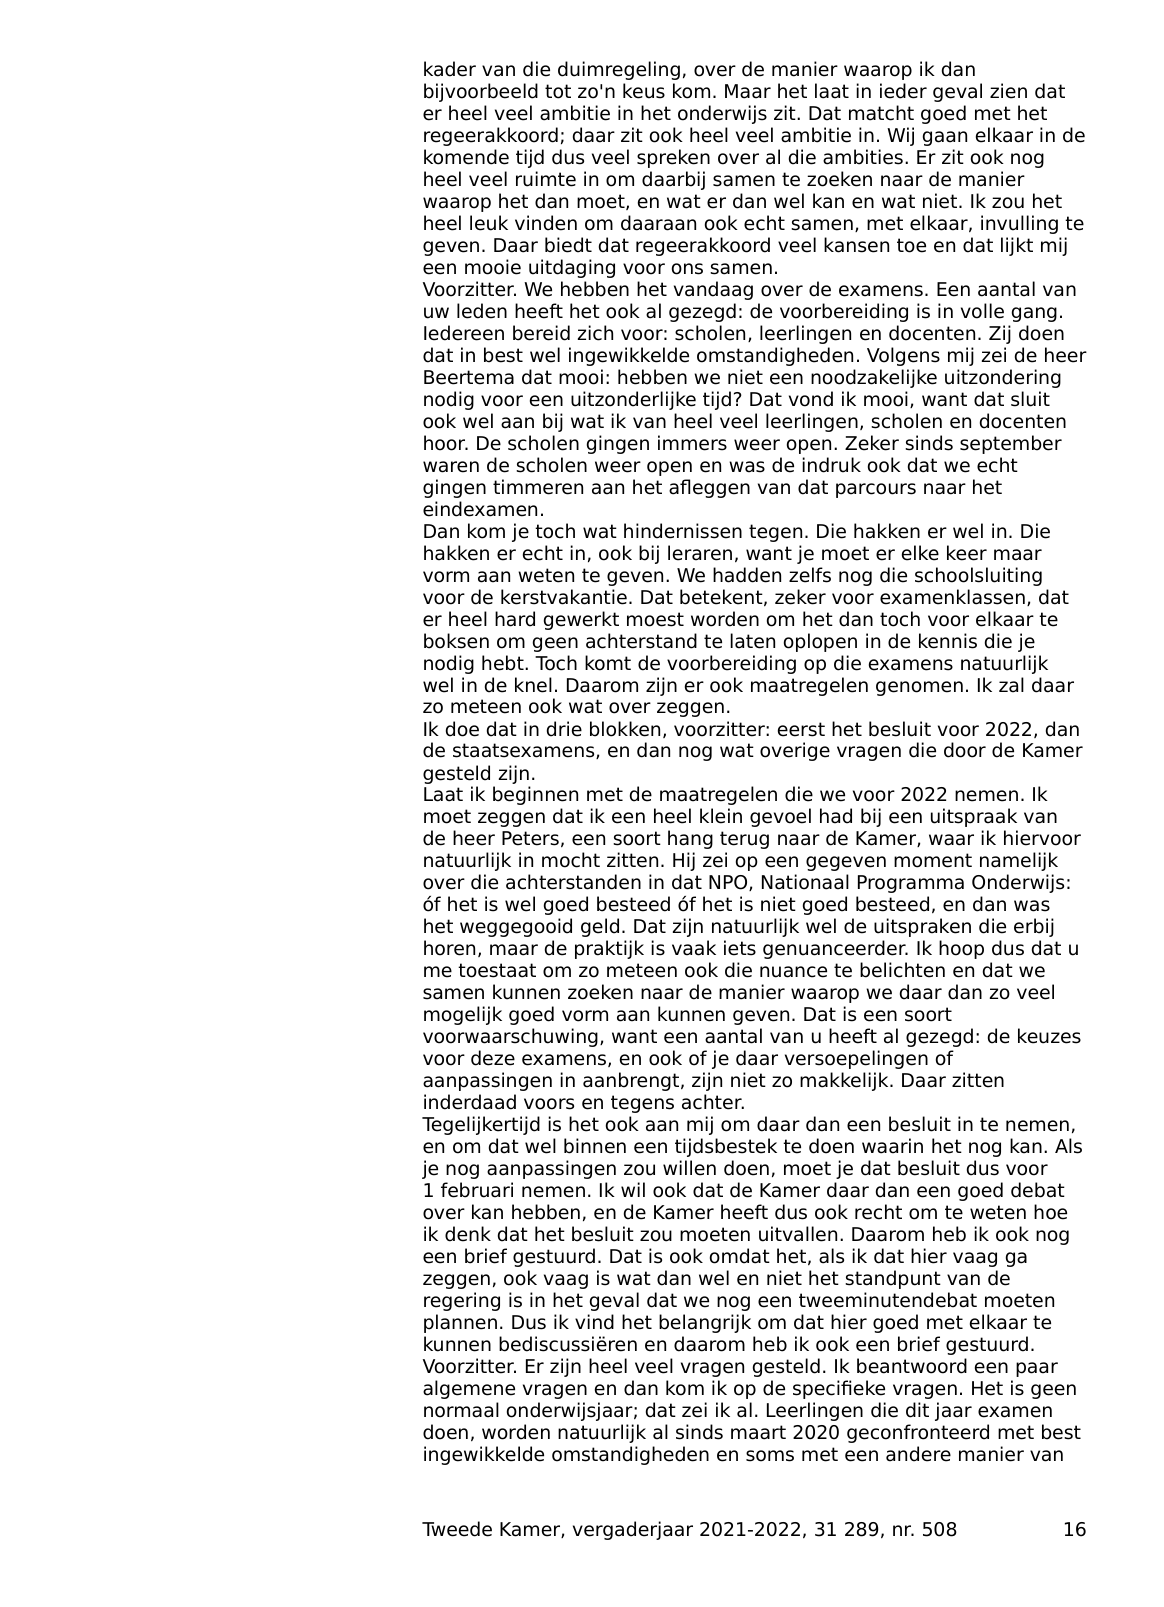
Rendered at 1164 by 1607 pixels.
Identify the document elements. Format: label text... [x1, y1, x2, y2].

text Voorzitter. Er zijn heel veel vragen gesteld. Ik beantwoord een paar algemene vragen en dan kom ik op de specifieke vragen. Het is geen normaal onderwijsjaar; dat zei ik al. Leerlingen die dit jaar examen doen, worden natuurlijk al sinds maart 2020 geconfronteerd met best ingewikkelde omstandigheden en soms met een andere manier van [422, 1356, 1087, 1466]
text Dan kom je toch wat hindernissen tegen. Die hakken er wel in. Die hakken er echt in, ook bij leraren, want je moet er elke keer maar vorm aan weten te geven. We hadden zelfs nog die schoolsluiting voor de kerstvakantie. Dat betekent, zeker voor examenklassen, dat er heel hard gewerkt moest worden om het dan toch voor elkaar te boksen om geen achterstand te laten oplopen in de kennis die je nodig hebt. Toch komt de voorbereiding op die examens natuurlijk wel in de knel. Daarom zijn er ook maatregelen genomen. Ik zal daar zo meteen ook wat over zeggen. [422, 521, 1087, 718]
text Voorzitter. We hebben het vandaag over de examens. Een aantal van uw leden heeft het ook al gezegd: de voorbereiding is in volle gang. Iedereen bereid zich voor: scholen, leerlingen en docenten. Zij doen dat in best wel ingewikkelde omstandigheden. Volgens mij zei de heer Beertema dat mooi: hebben we niet een noodzakelijke uitzondering nodig voor een uitzonderlijke tijd? Dat vond ik mooi, want dat sluit ook wel aan bij wat ik van heel veel leerlingen, scholen en docenten hoor. De scholen gingen immers weer open. Zeker sinds september waren de scholen weer open en was de indruk ook dat we echt gingen timmeren aan het afleggen van dat parcours naar het eindexamen. [422, 279, 1087, 521]
text Tegelijkertijd is het ook aan mij om daar dan een besluit in te nemen, en om dat wel binnen een tijdsbestek te doen waarin het nog kan. Als je nog aanpassingen zou willen doen, moet je dat besluit dus voor 1 februari nemen. Ik wil ook dat de Kamer daar dan een goed debat over kan hebben, en de Kamer heeft dus ook recht om te weten hoe ik denk dat het besluit zou moeten uitvallen. Daarom heb ik ook nog een brief gestuurd. Dat is ook omdat het, als ik dat hier vaag ga zeggen, ook vaag is wat dan wel en niet het standpunt van de regering is in het geval dat we nog een tweeminutendebat moeten plannen. Dus ik vind het belangrijk om dat hier goed met elkaar te kunnen bediscussiëren en daarom heb ik ook een brief gestuurd. [422, 1114, 1087, 1356]
text Ik doe dat in drie blokken, voorzitter: eerst het besluit voor 2022, dan de staatsexamens, en dan nog wat overige vragen die door de Kamer gesteld zijn. [422, 718, 1087, 784]
text kader van die duimregeling, over de manier waarop ik dan bijvoorbeeld tot zo'n keus kom. Maar het laat in ieder geval zien dat er heel veel ambitie in het onderwijs zit. Dat matcht goed met het regeerakkoord; daar zit ook heel veel ambitie in. Wij gaan elkaar in de komende tijd dus veel spreken over al die ambities. Er zit ook nog heel veel ruimte in om daarbij samen te zoeken naar de manier waarop het dan moet, en wat er dan wel kan en wat niet. Ik zou het heel leuk vinden om daaraan ook echt samen, met elkaar, invulling te geven. Daar biedt dat regeerakkoord veel kansen toe en dat lijkt mij een mooie uitdaging voor ons samen. [422, 59, 1087, 279]
text Laat ik beginnen met de maatregelen die we voor 2022 nemen. Ik moet zeggen dat ik een heel klein gevoel had bij een uitspraak van de heer Peters, een soort hang terug naar de Kamer, waar ik hiervoor natuurlijk in mocht zitten. Hij zei op een gegeven moment namelijk over die achterstanden in dat NPO, Nationaal Programma Onderwijs: óf het is wel goed besteed óf het is niet goed besteed, en dan was het weggegooid geld. Dat zijn natuurlijk wel de uitspraken die erbij horen, maar de praktijk is vaak iets genuanceerder. Ik hoop dus dat u me toestaat om zo meteen ook die nuance te belichten en dat we samen kunnen zoeken naar de manier waarop we daar dan zo veel mogelijk goed vorm aan kunnen geven. Dat is een soort voorwaarschuwing, want een aantal van u heeft al gezegd: de keuzes voor deze examens, en ook of je daar versoepelingen of aanpassingen in aanbrengt, zijn niet zo makkelijk. Daar zitten inderdaad voors en tegens achter. [422, 784, 1087, 1114]
